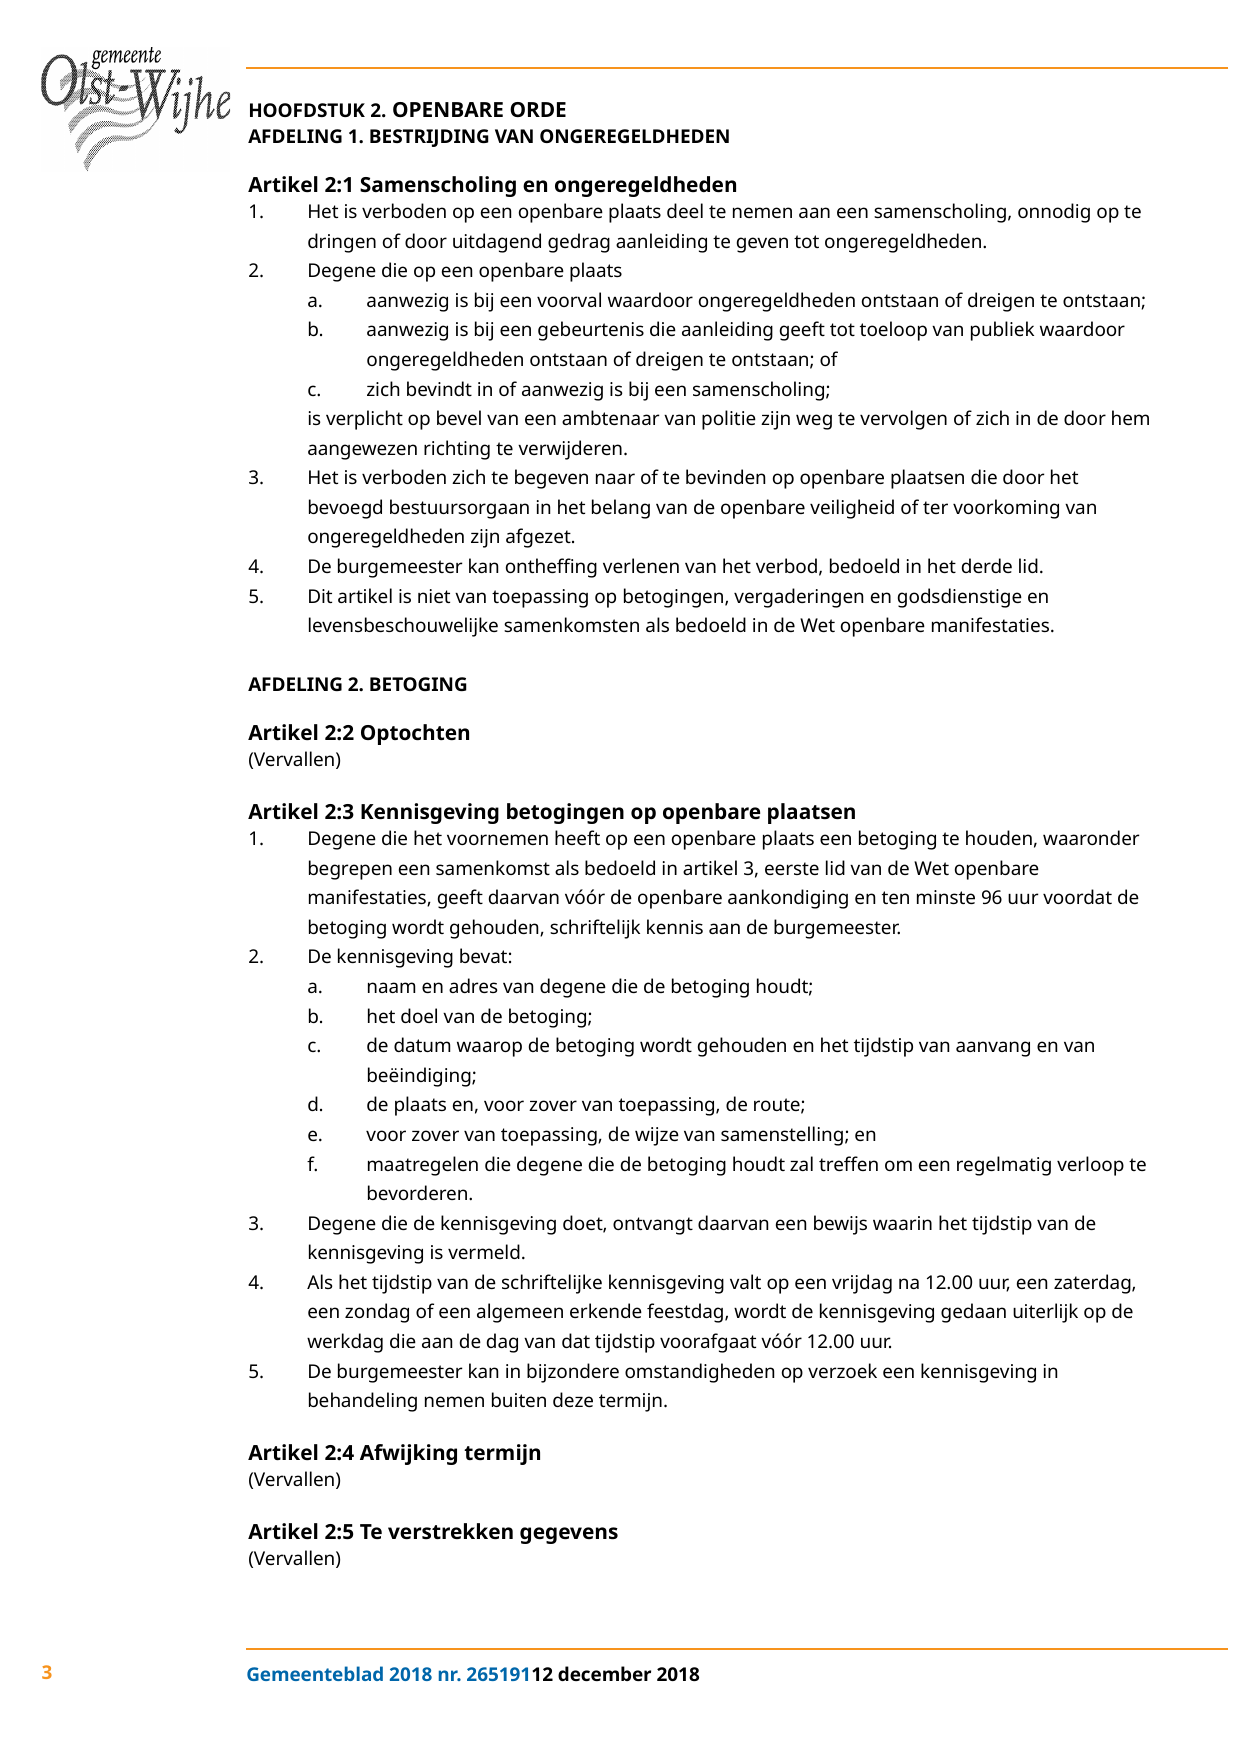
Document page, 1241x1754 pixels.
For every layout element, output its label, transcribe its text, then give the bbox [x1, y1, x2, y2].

list zich bevindt in of aanwezig is bij een samenscholing; [307, 376, 1152, 401]
text HOOFDSTUK 2. OPENBARE ORDE [248, 95, 1152, 123]
text Artikel 2:5 Te verstrekken gegevens [248, 1517, 1152, 1545]
list het doel van de betoging; [307, 1003, 1152, 1029]
list Het is verboden op een openbare plaats deel te nemen aan een samenscholing, onnodig op te dringen of door uitdagend gedrag aanleiding te geven tot ongeregeldheden. [248, 198, 1152, 253]
text Artikel 2:2 Optochten [248, 718, 1152, 747]
list is verplicht op bevel van een ambtenaar van politie zijn weg te vervolgen of zich in de door hem aangewezen richting te verwijderen. [248, 405, 1152, 461]
list De kennisgeving bevat: [248, 944, 1152, 969]
list De burgemeester kan ontheffing verlenen van het verbod, bedoeld in het derde lid. [248, 553, 1152, 579]
text Artikel 2:4 Afwijking termijn [248, 1438, 1152, 1466]
list de datum waarop de betoging wordt gehouden en het tijdstip van aanvang en van beëindiging; [307, 1032, 1152, 1088]
text (Vervallen) [248, 1466, 1152, 1492]
text (Vervallen) [248, 747, 1152, 772]
list Het is verboden zich te begeven naar of te bevinden op openbare plaatsen die door het bevoegd bestuursorgaan in het belang van de openbare veiligheid of ter voorkoming van ongeregeldheden zijn afgezet. [248, 464, 1152, 549]
list voor zover van toepassing, de wijze van samenstelling; en [307, 1121, 1152, 1147]
list Dit artikel is niet van toepassing op betogingen, vergaderingen en godsdienstige en levensbeschouwelijke samenkomsten als bedoeld in de Wet openbare manifestaties. [248, 583, 1152, 638]
list Degene die het voornemen heeft op een openbare plaats een betoging te houden, waaronder begrepen een samenkomst als bedoeld in artikel 3, eerste lid van de Wet openbare manifestaties, geeft daarvan vóór de openbare aankondiging en ten minste 96 uur voordat de betoging wordt gehouden, schriftelijk kennis aan de burgemeester. [248, 825, 1152, 940]
picture [41, 47, 231, 172]
text AFDELING 2. BETOGING [248, 672, 1152, 697]
list De burgemeester kan in bijzondere omstandigheden op verzoek een kennisgeving in behandeling nemen buiten deze termijn. [248, 1358, 1152, 1413]
list Degene die de kennisgeving doet, ontvangt daarvan een bewijs waarin het tijdstip van de kennisgeving is vermeld. [248, 1210, 1152, 1265]
list naam en adres van degene die de betoging houdt; [307, 973, 1152, 999]
list aanwezig is bij een gebeurtenis die aanleiding geeft tot toeloop van publiek waardoor ongeregeldheden ontstaan of dreigen te ontstaan; of [307, 317, 1152, 372]
list aanwezig is bij een voorval waardoor ongeregeldheden ontstaan of dreigen te ontstaan; [307, 287, 1152, 313]
list de plaats en, voor zover van toepassing, de route; [307, 1092, 1152, 1117]
text AFDELING 1. BESTRIJDING VAN ONGEREGELDHEDEN [248, 123, 1152, 149]
list Als het tijdstip van de schriftelijke kennisgeving valt op een vrijdag na 12.00 uur, een zaterdag, een zondag of een algemeen erkende feestdag, wordt de kennisgeving gedaan uiterlijk op de werkdag die aan de dag van dat tijdstip voorafgaat vóór 12.00 uur. [248, 1269, 1152, 1354]
text (Vervallen) [248, 1545, 1152, 1571]
list Degene die op een openbare plaats [248, 257, 1152, 283]
text Artikel 2:1 Samenscholing en ongeregeldheden [248, 170, 1152, 198]
list maatregelen die degene die de betoging houdt zal treffen om een regelmatig verloop te bevorderen. [307, 1151, 1152, 1206]
text Artikel 2:3 Kennisgeving betogingen op openbare plaatsen [248, 797, 1152, 825]
